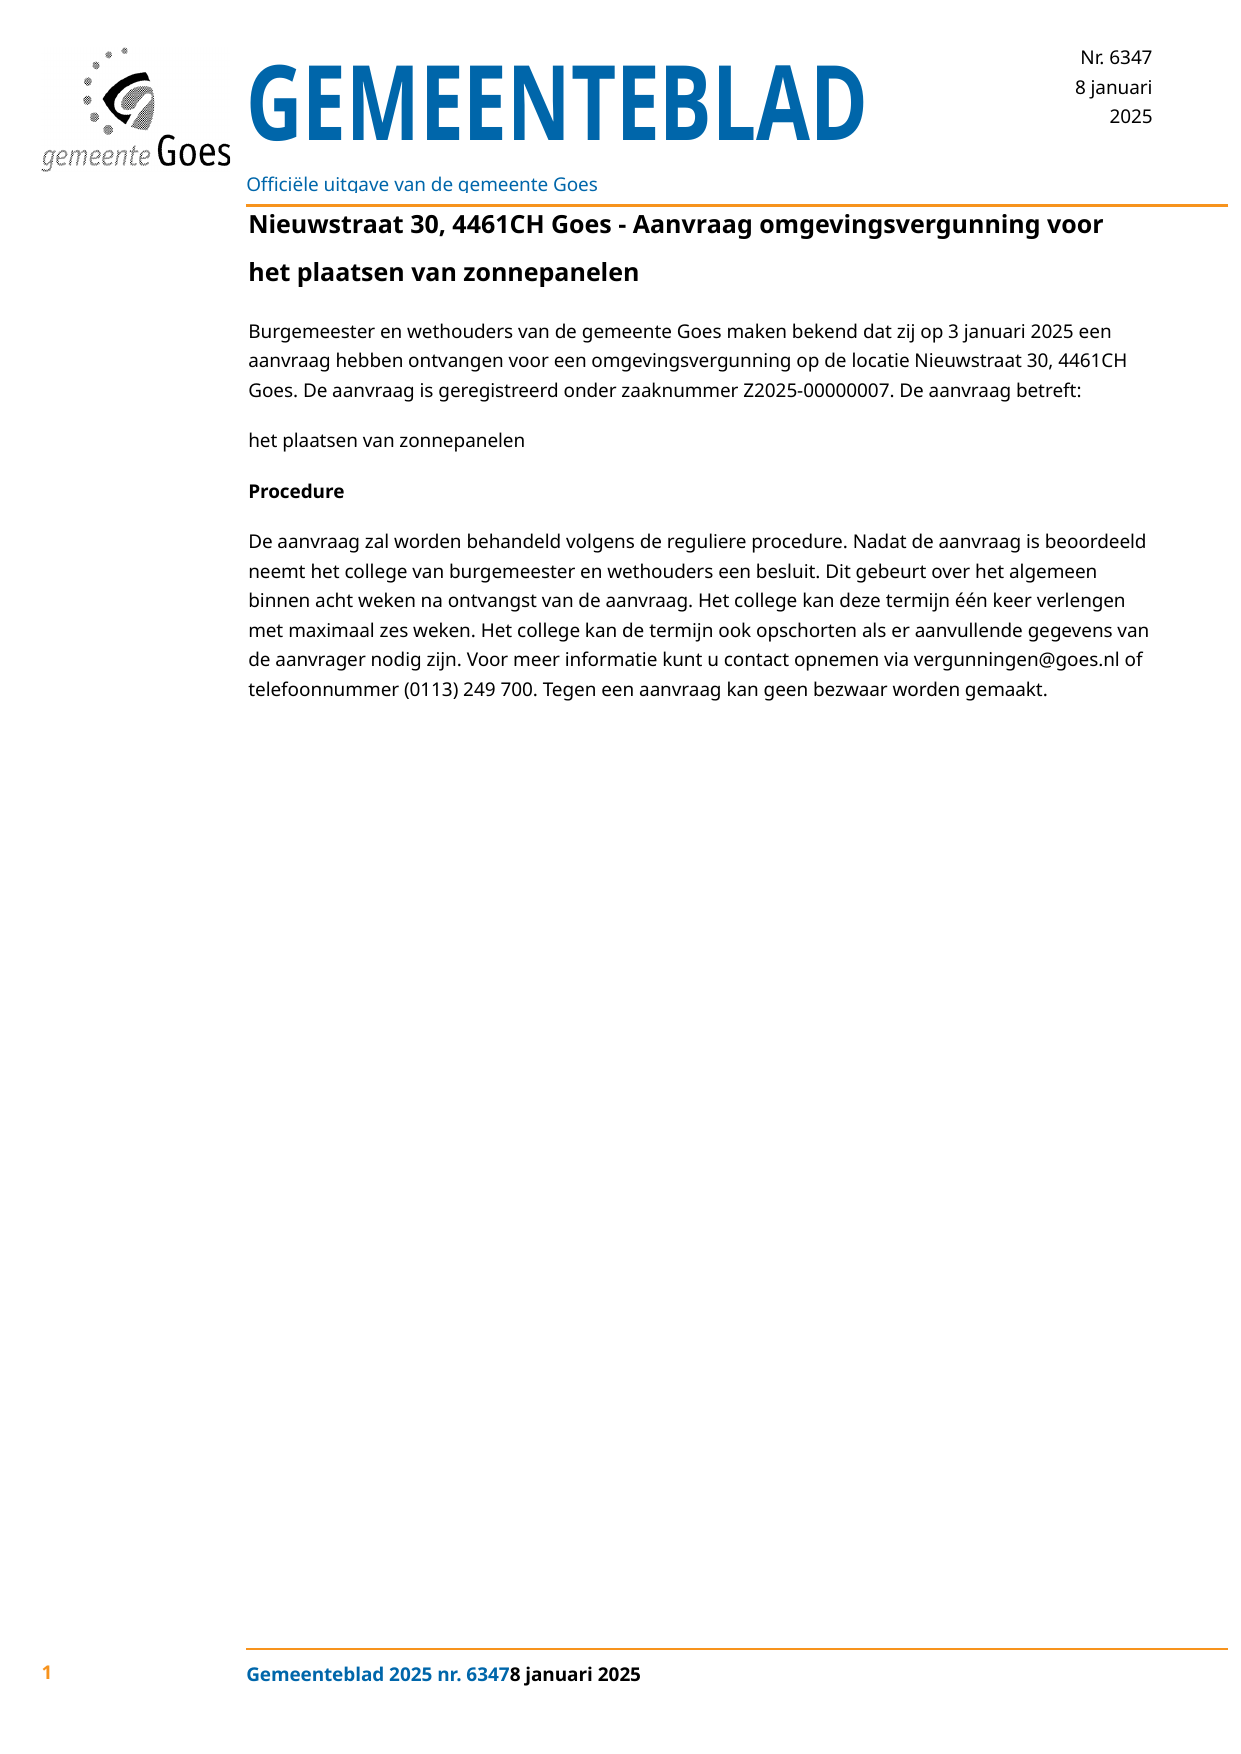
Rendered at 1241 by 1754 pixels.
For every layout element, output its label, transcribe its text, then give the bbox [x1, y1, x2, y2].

text het plaatsen van zonnepanelen [248, 427, 1152, 453]
text Procedure [248, 478, 1152, 504]
text Nieuwstraat 30, 4461CH Goes - Aanvraag omgevingsvergunning voor het plaatsen van zonnepanelen [248, 207, 1152, 288]
text De aanvraag zal worden behandeld volgens de reguliere procedure. Nadat de aanvraag is beoordeeld neemt het college van burgemeester en wethouders een besluit. Dit gebeurt over het algemeen binnen acht weken na ontvangst van de aanvraag. Het college kan deze termijn één keer verlengen met maximaal zes weken. Het college kan de termijn ook opschorten als er aanvullende gegevens van de aanvrager nodig zijn. Voor meer informatie kunt u contact opnemen via vergunningen@goes.nl of telefoonnummer (0113) 249 700. Tegen een aanvraag kan geen bezwaar worden gemaakt. [248, 528, 1152, 702]
picture [41, 47, 231, 172]
text Burgemeester en wethouders van de gemeente Goes maken bekend dat zij op 3 januari 2025 een aanvraag hebben ontvangen voor een omgevingsvergunning op de locatie Nieuwstraat 30, 4461CH Goes. De aanvraag is geregistreerd onder zaaknummer Z2025-00000007. De aanvraag betreft: [248, 318, 1152, 403]
